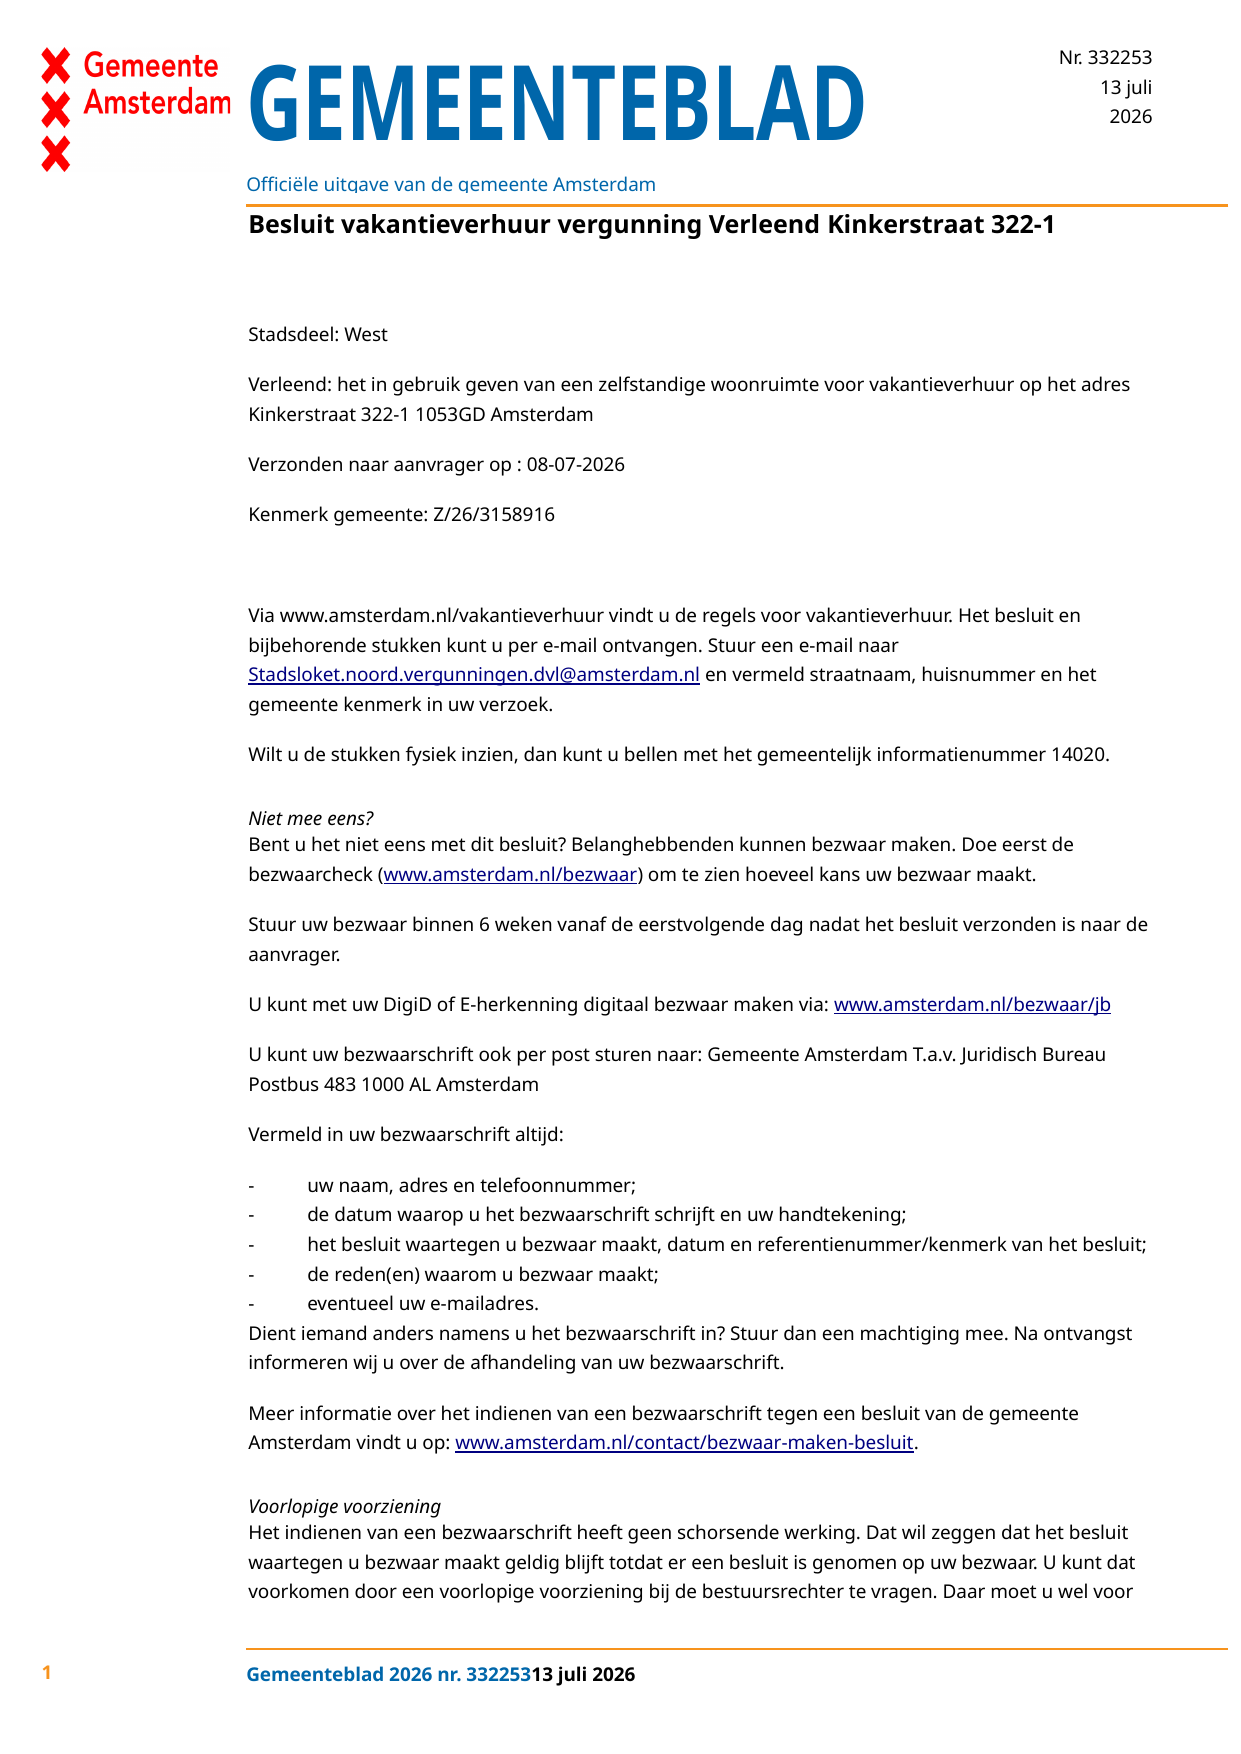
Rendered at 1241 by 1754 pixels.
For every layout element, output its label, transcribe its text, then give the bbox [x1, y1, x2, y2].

picture [41, 47, 231, 172]
text Stuur uw bezwaar binnen 6 weken vanaf de eerstvolgende dag nadat het besluit verzonden is naar de aanvrager. [248, 911, 1152, 967]
text Kenmerk gemeente: Z/26/3158916 [248, 502, 1152, 527]
text Meer informatie over het indienen van een bezwaarschrift tegen een besluit van de gemeente Amsterdam vindt u op: www.amsterdam.nl/contact/bezwaar-maken-besluit. [248, 1400, 1152, 1455]
text Bent u het niet eens met dit besluit? Belanghebbenden kunnen bezwaar maken. Doe eerst de bezwaarcheck (www.amsterdam.nl/bezwaar) om te zien hoeveel kans uw bezwaar maakt. [248, 831, 1152, 887]
list het besluit waartegen u bezwaar maakt, datum en referentienummer/kenmerk van het besluit; [248, 1231, 1152, 1257]
text Verzonden naar aanvrager op : 08-07-2026 [248, 451, 1152, 477]
text Wilt u de stukken fysiek inzien, dan kunt u bellen met het gemeentelijk informatienummer 14020. [248, 742, 1152, 767]
text Dient iemand anders namens u het bezwaarschrift in? Stuur dan een machtiging mee. Na ontvangst informeren wij u over de afhandeling van uw bezwaarschrift. [248, 1320, 1152, 1375]
text U kunt uw bezwaarschrift ook per post sturen naar: Gemeente Amsterdam T.a.v. Juridisch Bureau Postbus 483 1000 AL Amsterdam [248, 1042, 1152, 1097]
list uw naam, adres en telefoonnummer; [248, 1172, 1152, 1198]
text Besluit vakantieverhuur vergunning Verleend Kinkerstraat 322-1 [248, 207, 1152, 241]
text Voorlopige voorziening [248, 1493, 1152, 1519]
text Vermeld in uw bezwaarschrift altijd: [248, 1122, 1152, 1147]
text Stadsdeel: West [248, 321, 1152, 346]
text U kunt met uw DigiD of E-herkenning digitaal bezwaar maken via: www.amsterdam.nl/bezwaar/jb [248, 991, 1152, 1017]
list de datum waarop u het bezwaarschrift schrijft en uw handtekening; [248, 1202, 1152, 1227]
text Via www.amsterdam.nl/vakantieverhuur vindt u de regels voor vakantieverhuur. Het besluit en bijbehorende stukken kunt u per e-mail ontvangen. Stuur een e-mail naar Stadsloket.noord.vergunningen.dvl@amsterdam.nl en vermeld straatnaam, huisnummer en het gemeente kenmerk in uw verzoek. [248, 602, 1152, 717]
text Niet mee eens? [248, 806, 1152, 831]
text Verleend: het in gebruik geven van een zelfstandige woonruimte voor vakantieverhuur op het adres Kinkerstraat 322-1 1053GD Amsterdam [248, 371, 1152, 426]
text Het indienen van een bezwaarschrift heeft geen schorsende werking. Dat wil zeggen dat het besluit waartegen u bezwaar maakt geldig blijft totdat er een besluit is genomen op uw bezwaar. U kunt dat voorkomen door een voorlopige voorziening bij de bestuursrechter te vragen. Daar moet u wel voor [248, 1519, 1152, 1604]
list eventueel uw e-mailadres. [248, 1290, 1152, 1316]
list de reden(en) waarom u bezwaar maakt; [248, 1261, 1152, 1287]
